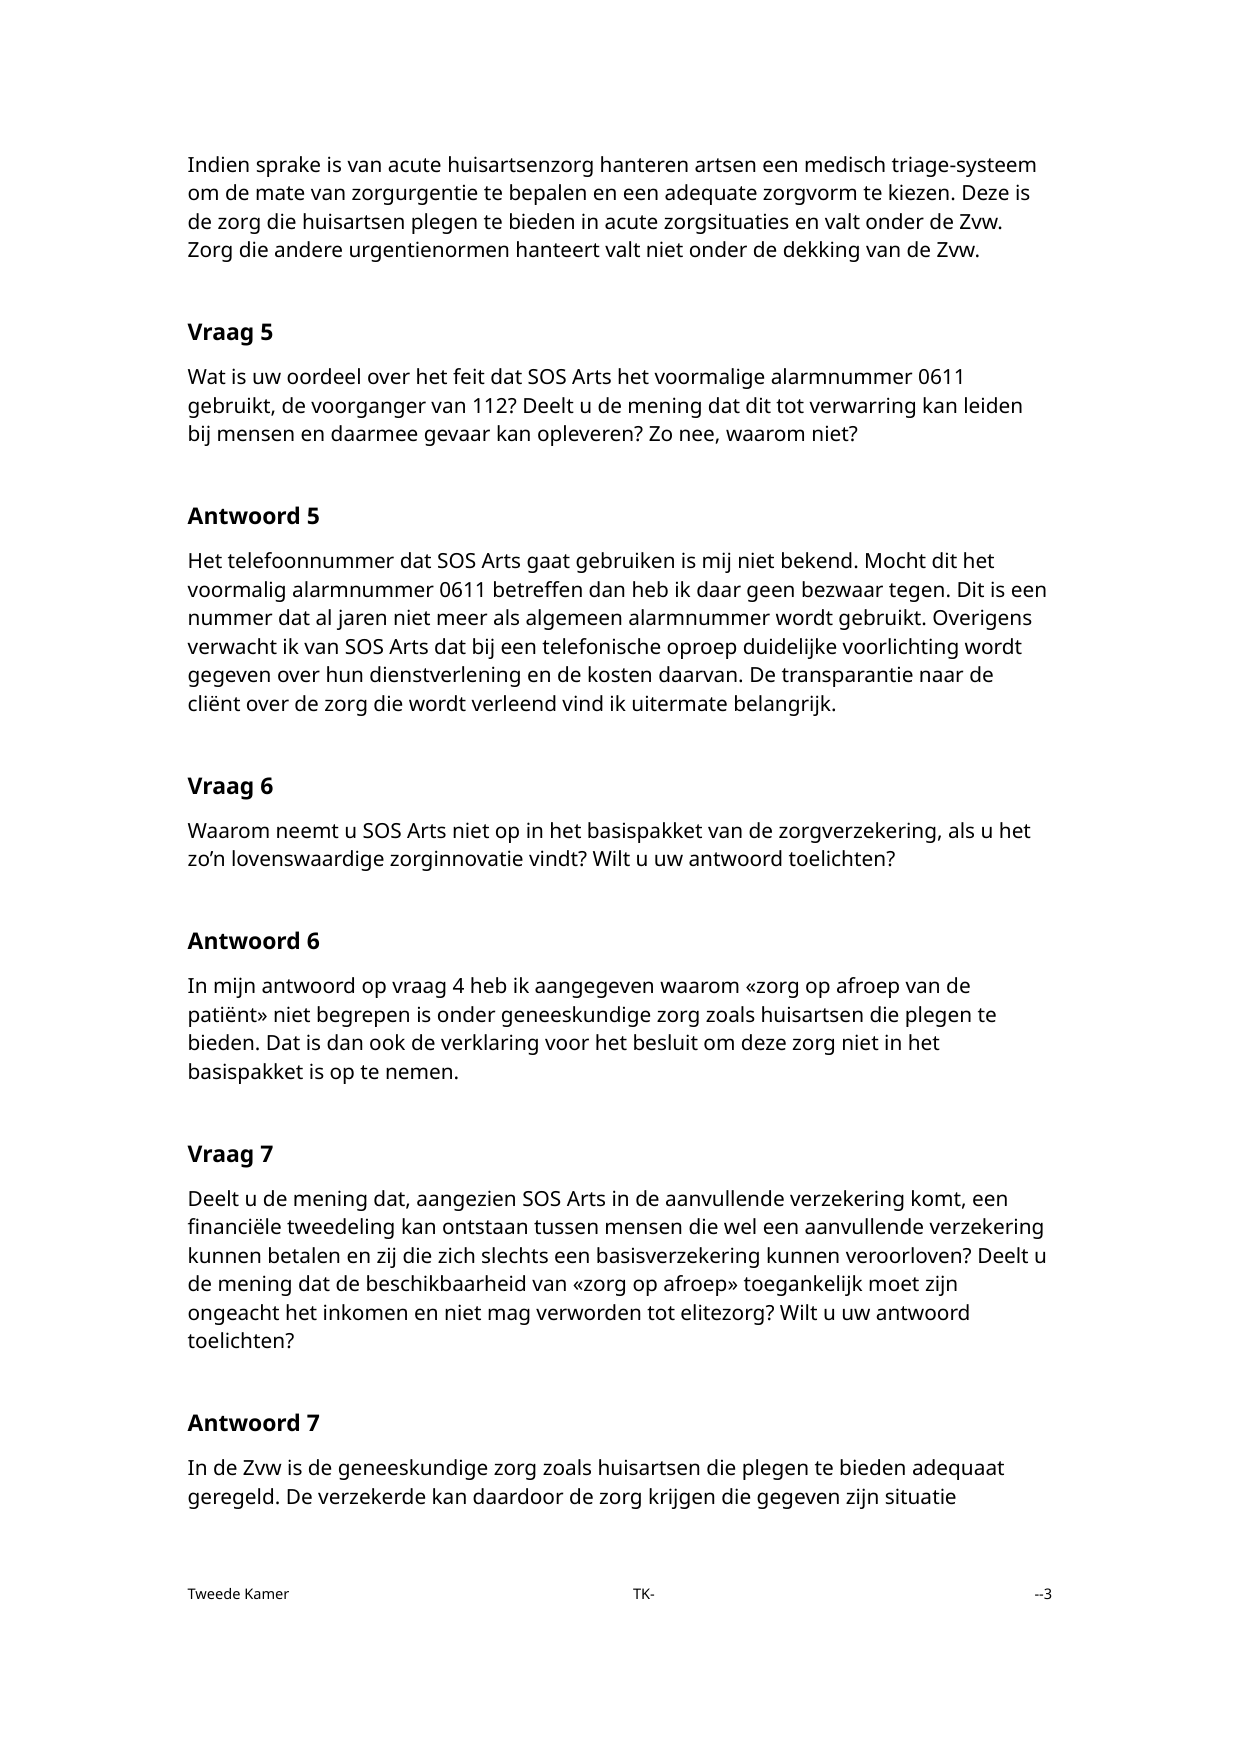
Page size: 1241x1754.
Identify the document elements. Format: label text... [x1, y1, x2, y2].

text Het telefoonnummer dat SOS Arts gaat gebruiken is mij niet bekend. Mocht dit het voormalig alarmnummer 0611 betreffen dan heb ik daar geen bezwaar tegen. Dit is een nummer dat al jaren niet meer als algemeen alarmnummer wordt gebruikt. Overigens verwacht ik van SOS Arts dat bij een telefonische oproep duidelijke voorlichting wordt gegeven over hun dienstverlening en de kosten daarvan. De transparantie naar de cliënt over de zorg die wordt verleend vind ik uitermate belangrijk. [187, 547, 1053, 717]
text Deelt u de mening dat, aangezien SOS Arts in de aanvullende verzekering komt, een financiële tweedeling kan ontstaan tussen mensen die wel een aanvullende verzekering kunnen betalen en zij die zich slechts een basisverzekering kunnen veroorloven? Deelt u de mening dat de beschikbaarheid van «zorg op afroep» toegankelijk moet zijn ongeacht het inkomen en niet mag verworden tot elitezorg? Wilt u uw antwoord toelichten? [187, 1184, 1053, 1355]
subtitle Antwoord 7 [187, 1407, 1053, 1438]
subtitle Antwoord 5 [187, 500, 1053, 532]
text In de Zvw is de geneeskundige zorg zoals huisartsen die plegen te bieden adequaat geregeld. De verzekerde kan daardoor de zorg krijgen die gegeven zijn situatie [187, 1453, 1053, 1510]
text Wat is uw oordeel over het feit dat SOS Arts het voormalige alarmnummer 0611 gebruikt, de voorganger van 112? Deelt u de mening dat dit tot verwarring kan leiden bij mensen en daarmee gevaar kan opleveren? Zo nee, waarom niet? [187, 362, 1053, 448]
subtitle Vraag 6 [187, 770, 1053, 801]
text Waarom neemt u SOS Arts niet op in het basispakket van de zorgverzekering, als u het zo’n lovenswaardige zorginnovatie vindt? Wilt u uw antwoord toelichten? [187, 816, 1053, 873]
text Indien sprake is van acute huisartsenzorg hanteren artsen een medisch triage-systeem om de mate van zorgurgentie te bepalen en een adequate zorgvorm te kiezen. Deze is de zorg die huisartsen plegen te bieden in acute zorgsituaties en valt onder de Zvw. Zorg die andere urgentienormen hanteert valt niet onder de dekking van de Zvw. [187, 150, 1053, 264]
subtitle Vraag 5 [187, 316, 1053, 347]
subtitle Antwoord 6 [187, 925, 1053, 957]
text In mijn antwoord op vraag 4 heb ik aangegeven waarom «zorg op afroep van de patiënt» niet begrepen is onder geneeskundige zorg zoals huisartsen die plegen te bieden. Dat is dan ook de verklaring voor het besluit om deze zorg niet in het basispakket is op te nemen. [187, 972, 1053, 1085]
subtitle Vraag 7 [187, 1138, 1053, 1169]
